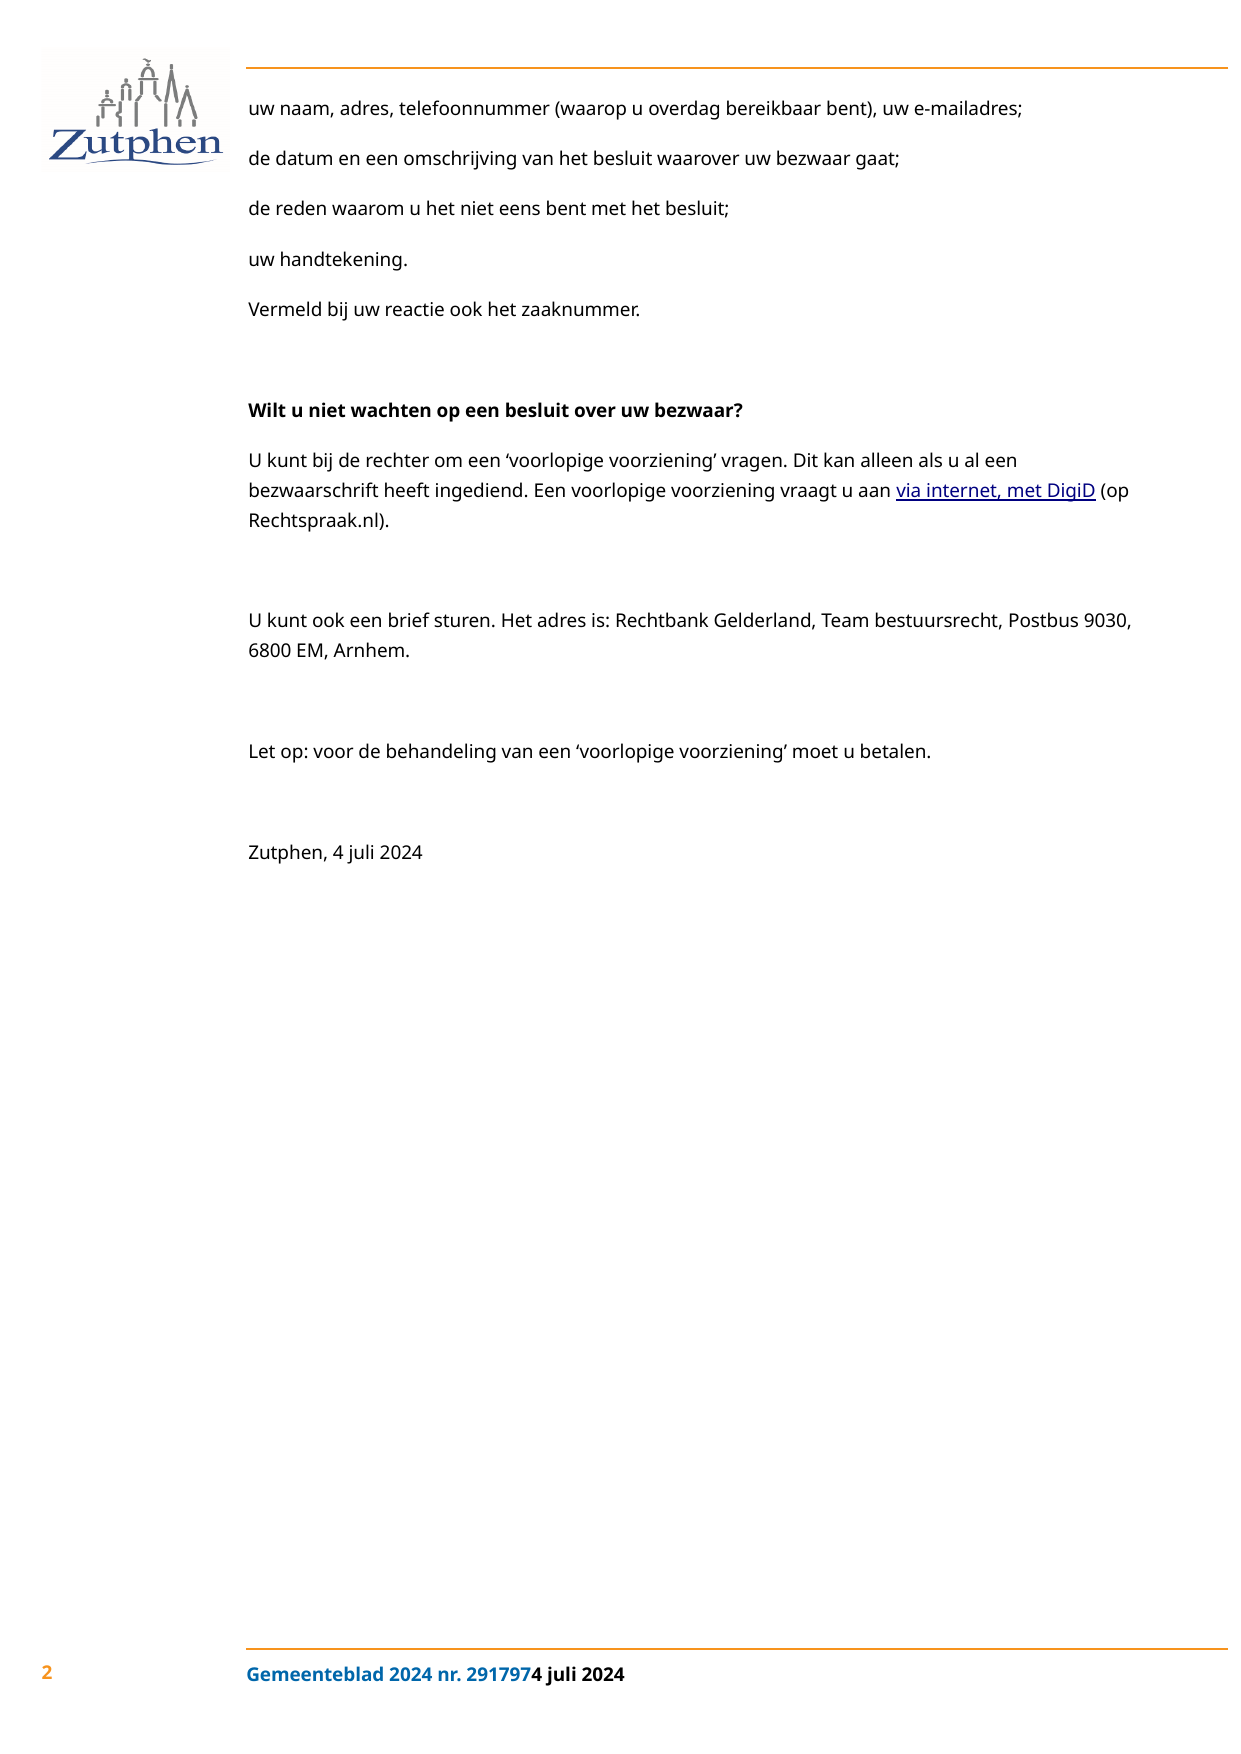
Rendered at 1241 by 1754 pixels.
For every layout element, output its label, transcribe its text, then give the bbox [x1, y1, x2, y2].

text de reden waarom u het niet eens bent met het besluit; [248, 196, 1152, 221]
text uw handtekening. [248, 246, 1152, 272]
text Vermeld bij uw reactie ook het zaaknummer. [248, 296, 1152, 322]
text Zutphen, 4 juli 2024 [248, 839, 1152, 865]
text de datum en een omschrijving van het besluit waarover uw bezwaar gaat; [248, 145, 1152, 171]
picture [41, 47, 231, 172]
text Wilt u niet wachten op een besluit over uw bezwaar? [248, 397, 1152, 423]
text Let op: voor de behandeling van een ‘voorlopige voorziening’ moet u betalen. [248, 738, 1152, 764]
text U kunt ook een brief sturen. Het adres is: Rechtbank Gelderland, Team bestuursrecht, Postbus 9030, 6800 EM, Arnhem. [248, 608, 1152, 663]
text uw naam, adres, telefoonnummer (waarop u overdag bereikbaar bent), uw e-mailadres; [248, 95, 1152, 121]
text U kunt bij de rechter om een ‘voorlopige voorziening’ vragen. Dit kan alleen als u al een bezwaarschrift heeft ingediend. Een voorlopige voorziening vraagt u aan via internet, met DigiD (op Rechtspraak.nl). [248, 448, 1152, 533]
